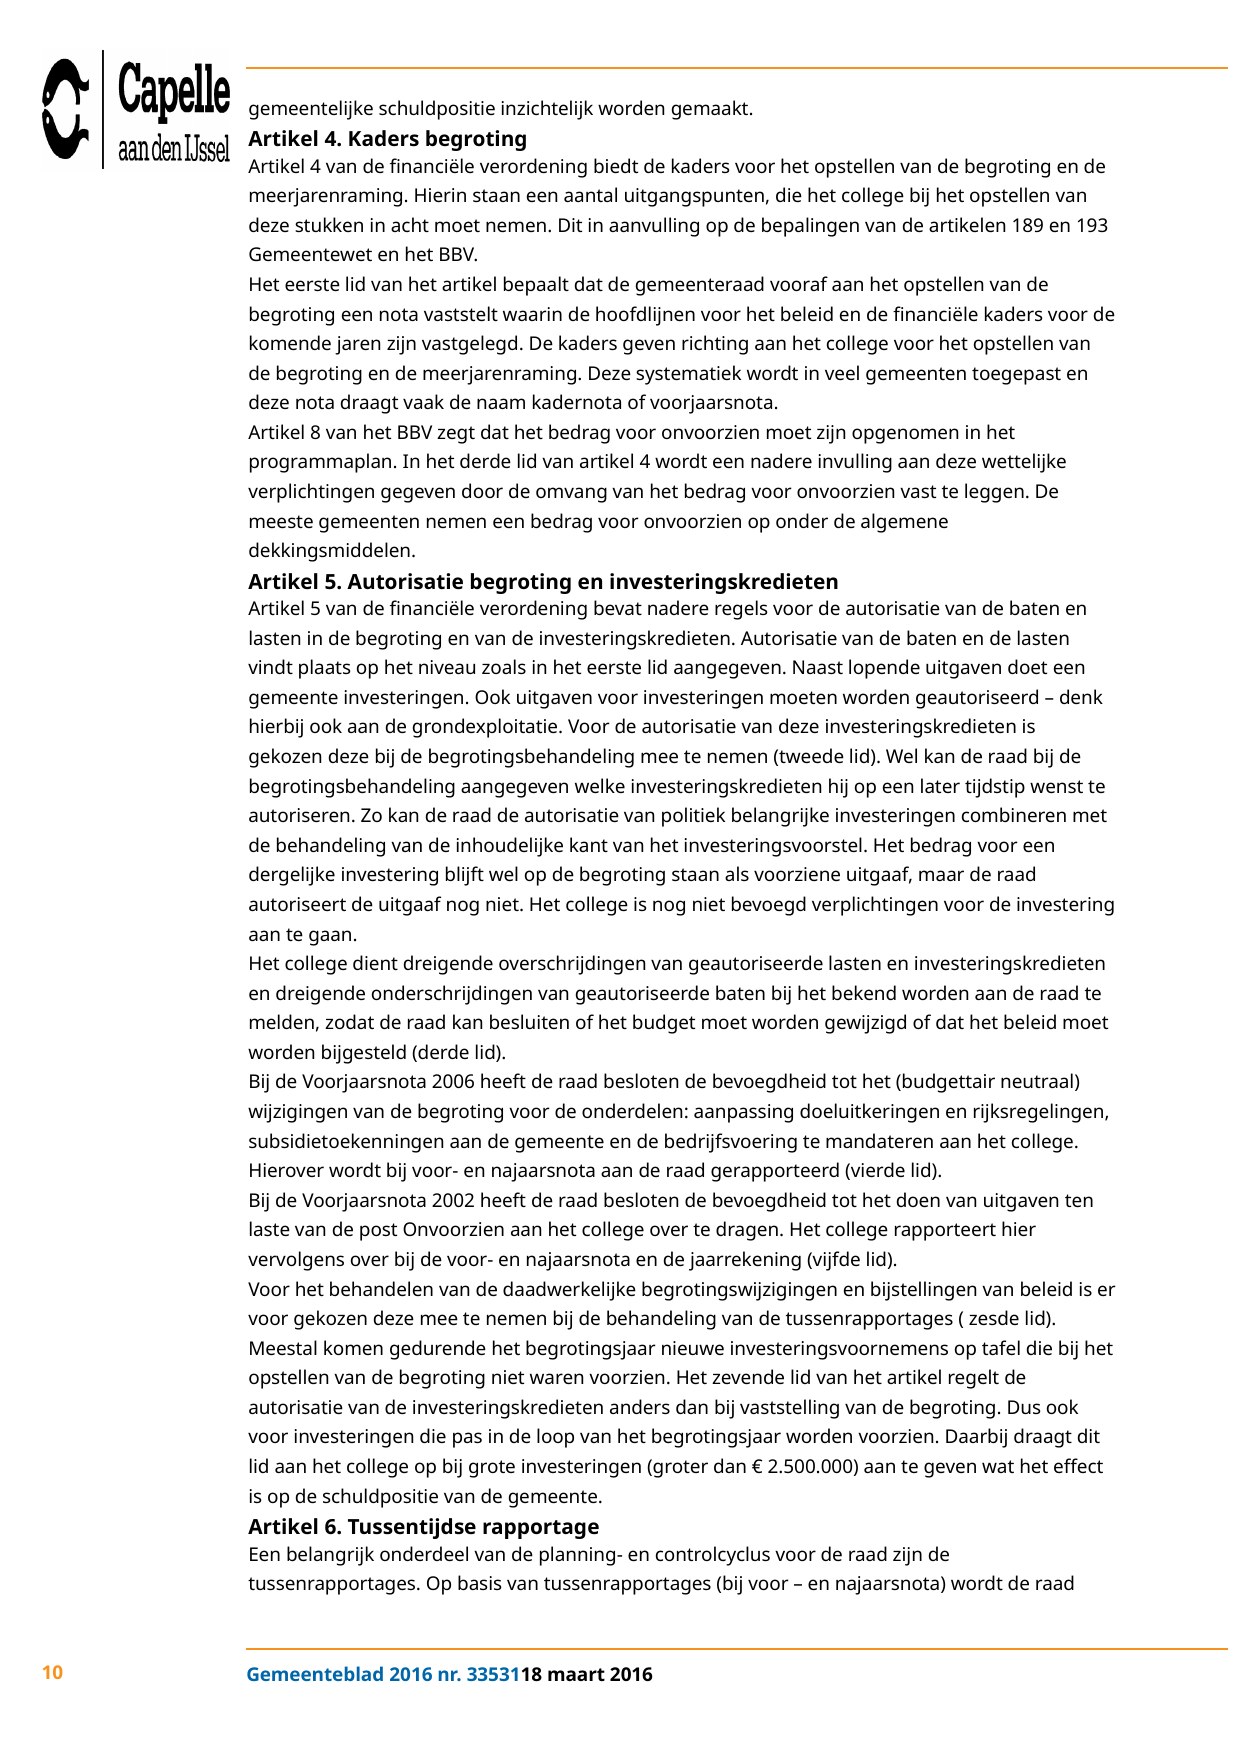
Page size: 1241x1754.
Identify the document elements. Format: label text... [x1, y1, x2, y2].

text Een belangrijk onderdeel van de planning- en controlcyclus voor de raad zijn de [248, 1541, 1152, 1567]
text Artikel 8 van het BBV zegt dat het bedrag voor onvoorzien moet zijn opgenomen in het [248, 419, 1152, 445]
text subsidietoekenningen aan de gemeente en de bedrijfsvoering te mandateren aan het college. [248, 1128, 1152, 1154]
text worden bijgesteld (derde lid). [248, 1039, 1152, 1065]
text gekozen deze bij de begrotingsbehandeling mee te nemen (tweede lid). Wel kan de raad bij de [248, 743, 1152, 769]
text meerjarenraming. Hierin staan een aantal uitgangspunten, die het college bij het opstellen van [248, 182, 1152, 208]
text wijzigingen van de begroting voor de onderdelen: aanpassing doeluitkeringen en rijksregelingen, [248, 1098, 1152, 1124]
text komende jaren zijn vastgelegd. De kaders geven richting aan het college voor het opstellen van [248, 330, 1152, 356]
text tussenrapportages. Op basis van tussenrapportages (bij voor – en najaarsnota) wordt de raad [248, 1571, 1152, 1596]
text gemeentelijke schuldpositie inzichtelijk worden gemaakt. [248, 95, 1152, 121]
text autoriseert de uitgaaf nog niet. Het college is nog niet bevoegd verplichtingen voor de investering [248, 891, 1152, 917]
text hierbij ook aan de grondexploitatie. Voor de autorisatie van deze investeringskredieten is [248, 714, 1152, 739]
text Gemeentewet en het BBV. [248, 242, 1152, 267]
text voor investeringen die pas in de loop van het begrotingsjaar worden voorzien. Daarbij draagt dit [248, 1424, 1152, 1449]
text aan te gaan. [248, 921, 1152, 947]
text Artikel 6. Tussentijdse rapportage [248, 1512, 1152, 1541]
text Het eerste lid van het artikel bepaalt dat de gemeenteraad vooraf aan het opstellen van de [248, 271, 1152, 297]
text begrotingsbehandeling aangegeven welke investeringskredieten hij op een later tijdstip wenst te [248, 773, 1152, 799]
text autorisatie van de investeringskredieten anders dan bij vaststelling van de begroting. Dus ook [248, 1394, 1152, 1420]
text de begroting en de meerjarenraming. Deze systematiek wordt in veel gemeenten toegepast en [248, 360, 1152, 386]
text laste van de post Onvoorzien aan het college over te dragen. Het college rapporteert hier [248, 1217, 1152, 1242]
text dekkingsmiddelen. [248, 537, 1152, 563]
text deze nota draagt vaak de naam kadernota of voorjaarsnota. [248, 389, 1152, 415]
text begroting een nota vaststelt waarin de hoofdlijnen voor het beleid en de financiële kaders voor de [248, 301, 1152, 326]
text Bij de Voorjaarsnota 2002 heeft de raad besloten de bevoegdheid tot het doen van uitgaven ten [248, 1187, 1152, 1213]
text meeste gemeenten nemen een bedrag voor onvoorzien op onder de algemene [248, 508, 1152, 533]
text dergelijke investering blijft wel op de begroting staan als voorziene uitgaaf, maar de raad [248, 862, 1152, 887]
text Artikel 5. Autorisatie begroting en investeringskredieten [248, 567, 1152, 595]
text Artikel 5 van de financiële verordening bevat nadere regels voor de autorisatie van de baten en [248, 595, 1152, 621]
text opstellen van de begroting niet waren voorzien. Het zevende lid van het artikel regelt de [248, 1364, 1152, 1390]
picture [41, 47, 231, 172]
text melden, zodat de raad kan besluiten of het budget moet worden gewijzigd of dat het beleid moet [248, 1009, 1152, 1035]
text programmaplan. In het derde lid van artikel 4 wordt een nadere invulling aan deze wettelijke [248, 449, 1152, 474]
text Hierover wordt bij voor- en najaarsnota aan de raad gerapporteerd (vierde lid). [248, 1157, 1152, 1183]
text lid aan het college op bij grote investeringen (groter dan € 2.500.000) aan te geven wat het effect [248, 1453, 1152, 1479]
text Voor het behandelen van de daadwerkelijke begrotingswijzigingen en bijstellingen van beleid is er [248, 1276, 1152, 1302]
text verplichtingen gegeven door de omvang van het bedrag voor onvoorzien vast te leggen. De [248, 478, 1152, 504]
text de behandeling van de inhoudelijke kant van het investeringsvoorstel. Het bedrag voor een [248, 832, 1152, 858]
text vervolgens over bij de voor- en najaarsnota en de jaarrekening (vijfde lid). [248, 1246, 1152, 1272]
text gemeente investeringen. Ook uitgaven voor investeringen moeten worden geautoriseerd – denk [248, 684, 1152, 710]
text lasten in de begroting en van de investeringskredieten. Autorisatie van de baten en de lasten [248, 625, 1152, 651]
text Bij de Voorjaarsnota 2006 heeft de raad besloten de bevoegdheid tot het (budgettair neutraal) [248, 1069, 1152, 1094]
text en dreigende onderschrijdingen van geautoriseerde baten bij het bekend worden aan de raad te [248, 980, 1152, 1006]
text is op de schuldpositie van de gemeente. [248, 1483, 1152, 1509]
text vindt plaats op het niveau zoals in het eerste lid aangegeven. Naast lopende uitgaven doet een [248, 654, 1152, 680]
text Artikel 4. Kaders begroting [248, 124, 1152, 153]
text Artikel 4 van de financiële verordening biedt de kaders voor het opstellen van de begroting en de [248, 153, 1152, 178]
text voor gekozen deze mee te nemen bij de behandeling van de tussenrapportages ( zesde lid). [248, 1305, 1152, 1331]
text Meestal komen gedurende het begrotingsjaar nieuwe investeringsvoornemens op tafel die bij het [248, 1335, 1152, 1361]
text Het college dient dreigende overschrijdingen van geautoriseerde lasten en investeringskredieten [248, 950, 1152, 976]
text deze stukken in acht moet nemen. Dit in aanvulling op de bepalingen van de artikelen 189 en 193 [248, 212, 1152, 238]
text autoriseren. Zo kan de raad de autorisatie van politiek belangrijke investeringen combineren met [248, 802, 1152, 828]
